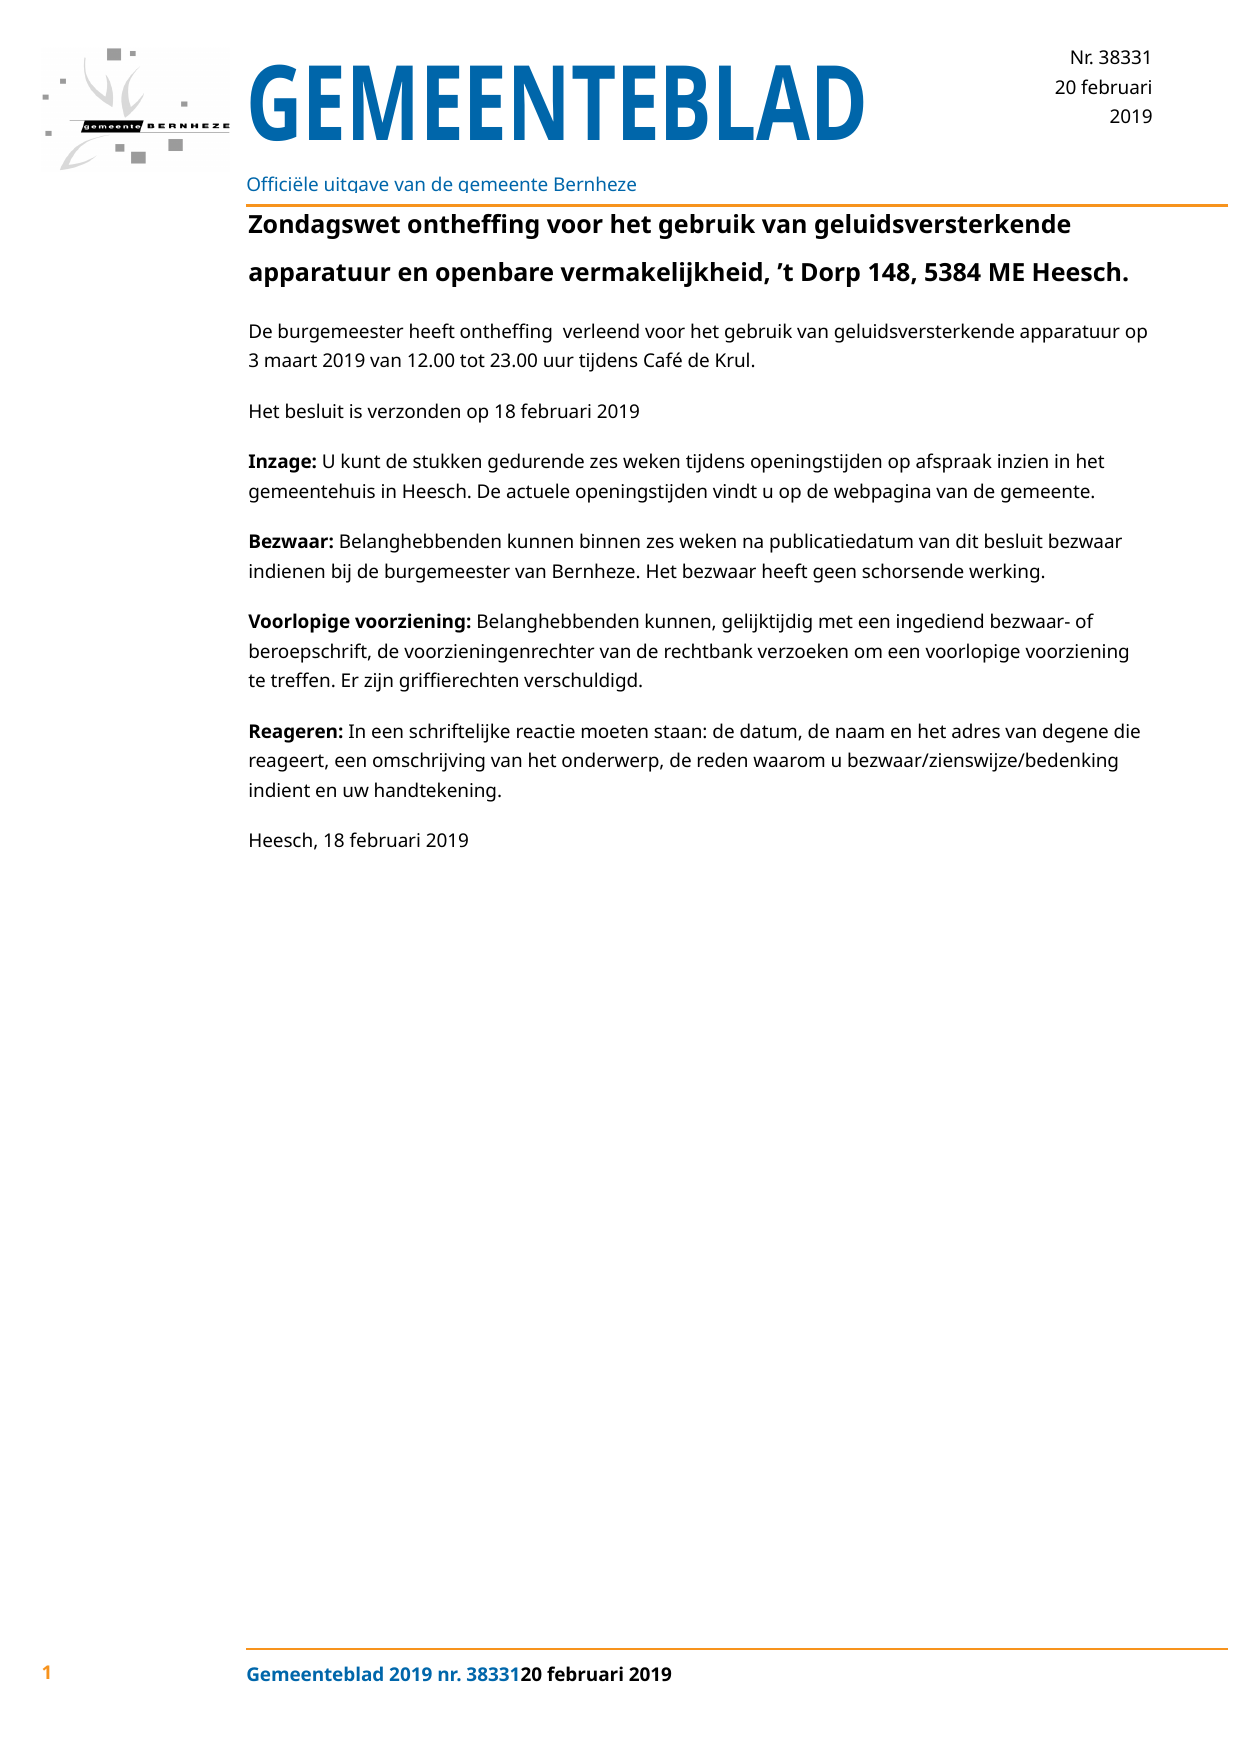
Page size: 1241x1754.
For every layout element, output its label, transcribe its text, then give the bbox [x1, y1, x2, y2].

text Zondagswet ontheffing voor het gebruik van geluidsversterkende apparatuur en openbare vermakelijkheid, ’t Dorp 148, 5384 ME Heesch. [248, 207, 1152, 288]
text De burgemeester heeft ontheffing verleend voor het gebruik van geluidsversterkende apparatuur op 3 maart 2019 van 12.00 tot 23.00 uur tijdens Café de Krul. [248, 318, 1152, 373]
picture [41, 47, 231, 172]
text Voorlopige voorziening: Belanghebbenden kunnen, gelijktijdig met een ingediend bezwaar- of beroepschrift, de voorzieningenrechter van de rechtbank verzoeken om een voorlopige voorziening te treffen. Er zijn griffierechten verschuldigd. [248, 608, 1152, 693]
text Het besluit is verzonden op 18 februari 2019 [248, 398, 1152, 424]
text Bezwaar: Belanghebbenden kunnen binnen zes weken na publicatiedatum van dit besluit bezwaar indienen bij de burgemeester van Bernheze. Het bezwaar heeft geen schorsende werking. [248, 528, 1152, 584]
text Heesch, 18 februari 2019 [248, 827, 1152, 853]
text Reageren: In een schriftelijke reactie moeten staan: de datum, de naam en het adres van degene die reageert, een omschrijving van het onderwerp, de reden waarom u bezwaar/zienswijze/bedenking indient en uw handtekening. [248, 718, 1152, 803]
text Inzage: U kunt de stukken gedurende zes weken tijdens openingstijden op afspraak inzien in het gemeentehuis in Heesch. De actuele openingstijden vindt u op de webpagina van de gemeente. [248, 448, 1152, 504]
